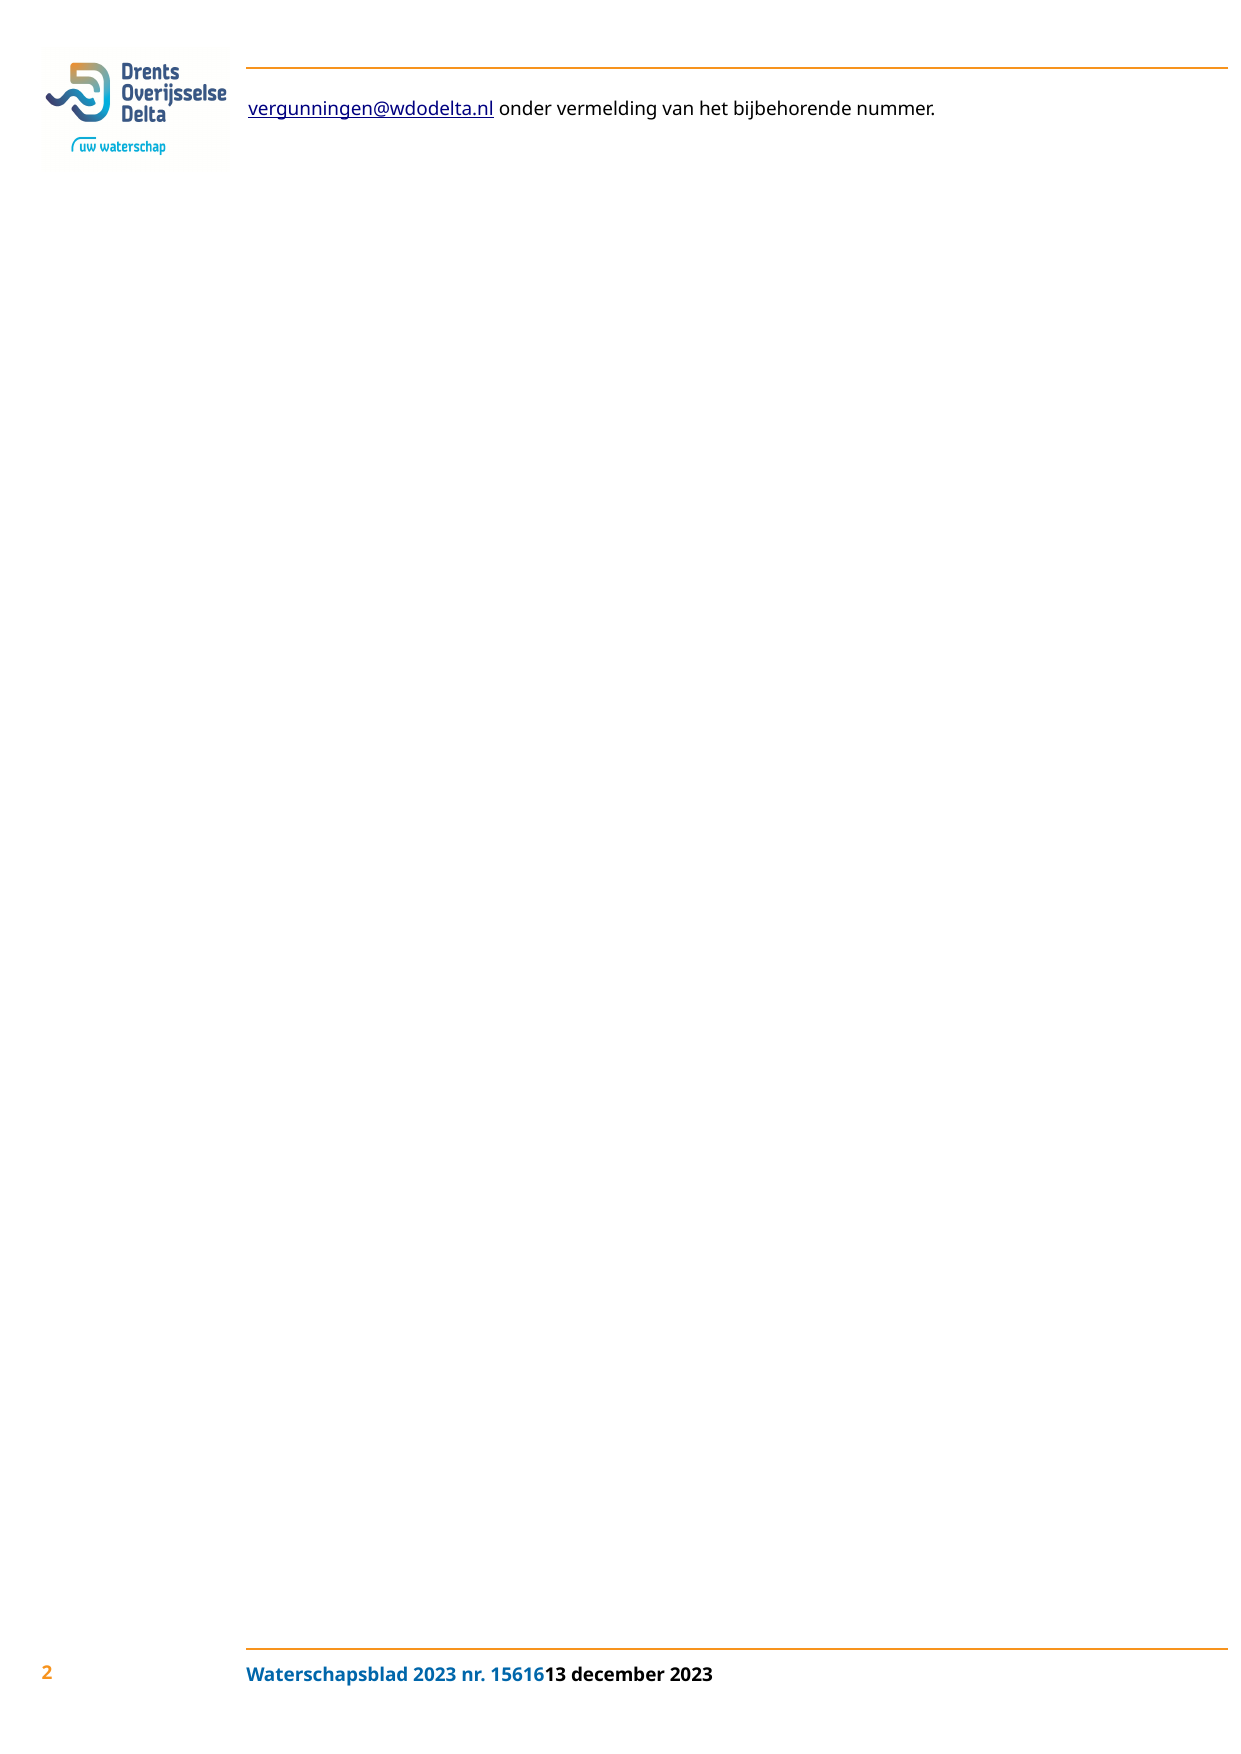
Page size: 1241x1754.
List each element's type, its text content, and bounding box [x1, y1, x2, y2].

text vergunningen@wdodelta.nl onder vermelding van het bijbehorende nummer. [248, 95, 1152, 121]
picture [41, 47, 231, 172]
